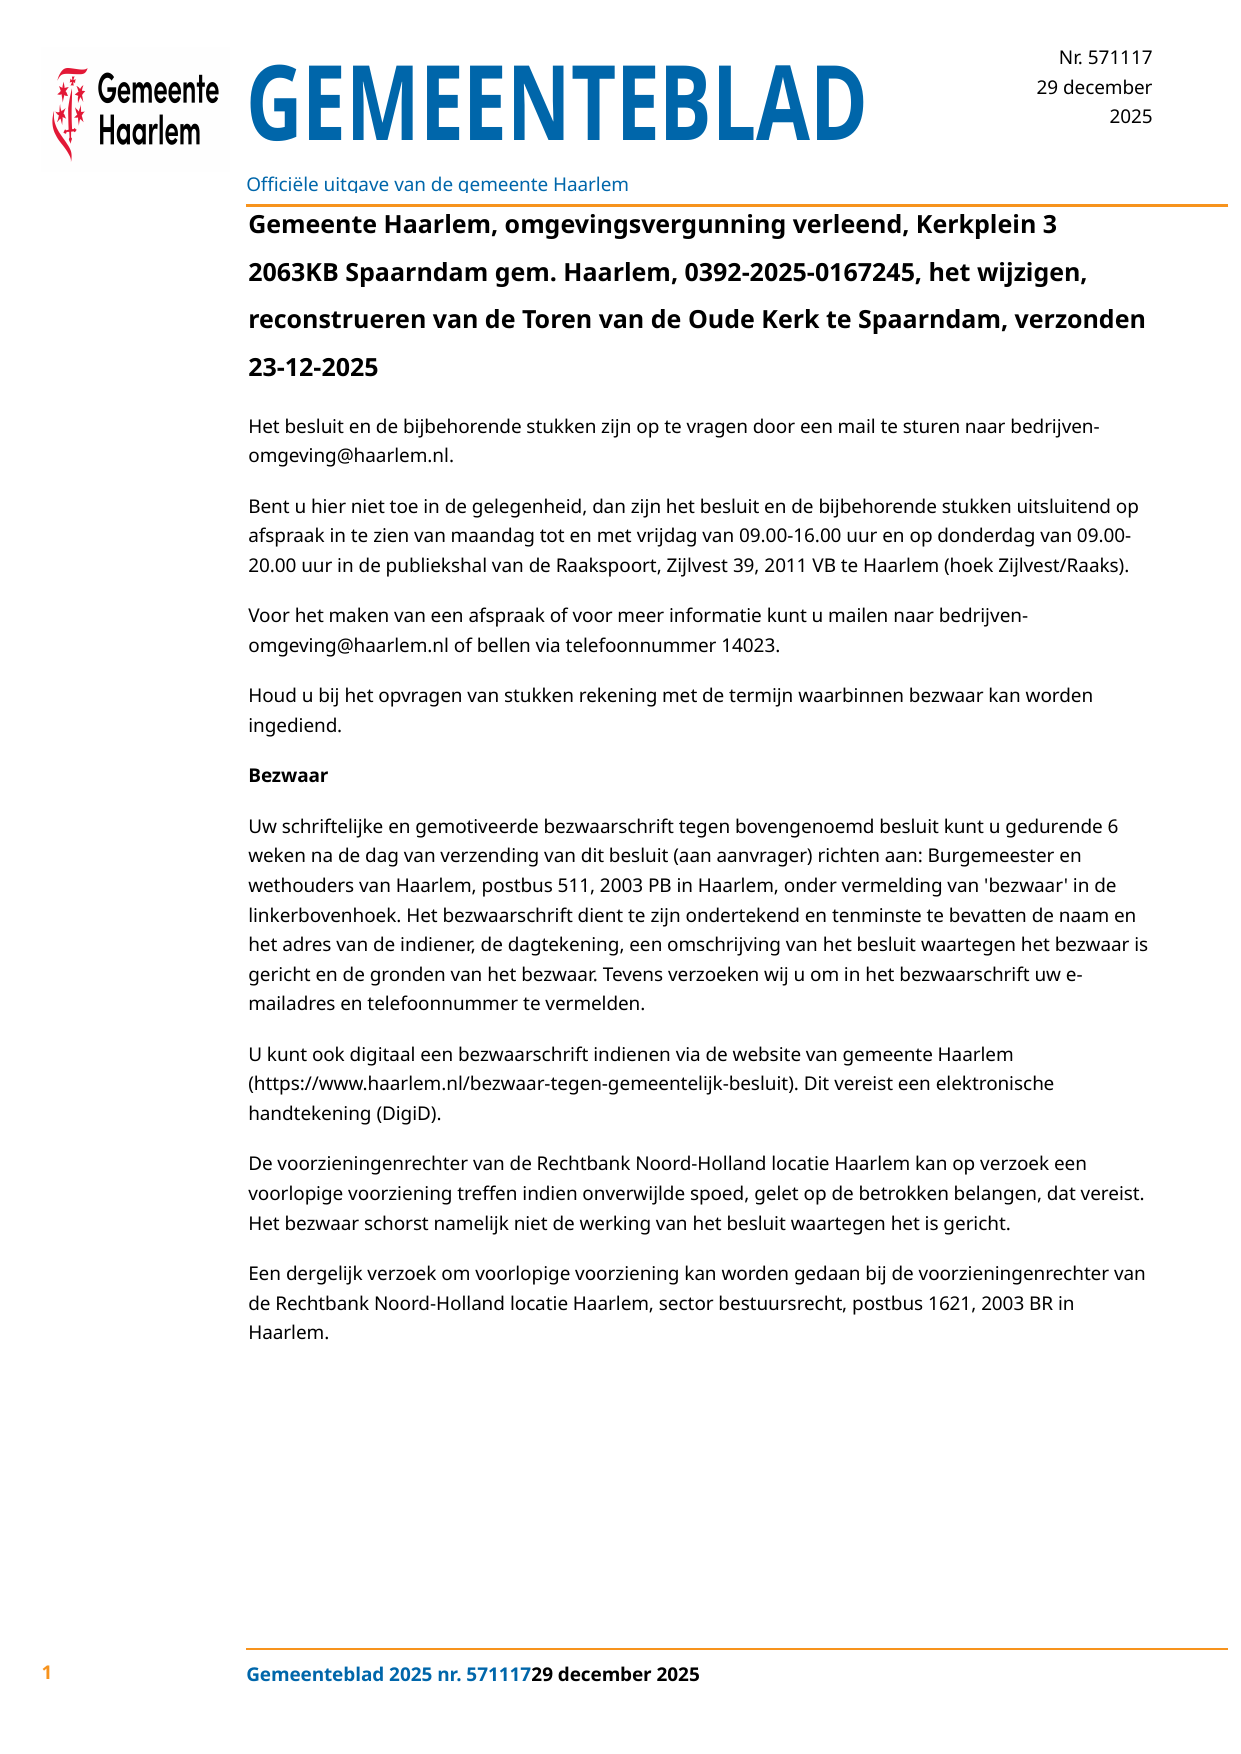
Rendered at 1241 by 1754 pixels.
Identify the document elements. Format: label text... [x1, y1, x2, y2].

text Gemeente Haarlem, omgevingsvergunning verleend, Kerkplein 3 2063KB Spaarndam gem. Haarlem, 0392-2025-0167245, het wijzigen, reconstrueren van de Toren van de Oude Kerk te Spaarndam, verzonden 23-12-2025 [248, 207, 1152, 384]
text Een dergelijk verzoek om voorlopige voorziening kan worden gedaan bij de voorzieningenrechter van de Rechtbank Noord-Holland locatie Haarlem, sector bestuursrecht, postbus 1621, 2003 BR in Haarlem. [248, 1260, 1152, 1345]
picture [41, 47, 231, 172]
text Het besluit en de bijbehorende stukken zijn op te vragen door een mail te sturen naar bedrijven-omgeving@haarlem.nl. [248, 413, 1152, 468]
text Bezwaar [248, 763, 1152, 788]
text U kunt ook digitaal een bezwaarschrift indienen via de website van gemeente Haarlem (https://www.haarlem.nl/bezwaar-tegen-gemeentelijk-besluit). Dit vereist een elektronische handtekening (DigiD). [248, 1041, 1152, 1126]
text Houd u bij het opvragen van stukken rekening met de termijn waarbinnen bezwaar kan worden ingediend. [248, 683, 1152, 738]
text Voor het maken van een afspraak of voor meer informatie kunt u mailen naar bedrijven-omgeving@haarlem.nl of bellen via telefoonnummer 14023. [248, 603, 1152, 658]
text Bent u hier niet toe in de gelegenheid, dan zijn het besluit en de bijbehorende stukken uitsluitend op afspraak in te zien van maandag tot en met vrijdag van 09.00-16.00 uur en op donderdag van 09.00-20.00 uur in de publiekshal van de Raakspoort, Zijlvest 39, 2011 VB te Haarlem (hoek Zijlvest/Raaks). [248, 493, 1152, 578]
text De voorzieningenrechter van de Rechtbank Noord-Holland locatie Haarlem kan op verzoek een voorlopige voorziening treffen indien onverwijlde spoed, gelet op de betrokken belangen, dat vereist. Het bezwaar schorst namelijk niet de werking van het besluit waartegen het is gericht. [248, 1151, 1152, 1236]
text Uw schriftelijke en gemotiveerde bezwaarschrift tegen bovengenoemd besluit kunt u gedurende 6 weken na de dag van verzending van dit besluit (aan aanvrager) richten aan: Burgemeester en wethouders van Haarlem, postbus 511, 2003 PB in Haarlem, onder vermelding van 'bezwaar' in de linkerbovenhoek. Het bezwaarschrift dient te zijn ondertekend en tenminste te bevatten de naam en het adres van de indiener, de dagtekening, een omschrijving van het besluit waartegen het bezwaar is gericht en de gronden van het bezwaar. Tevens verzoeken wij u om in het bezwaarschrift uw e-mailadres en telefoonnummer te vermelden. [248, 813, 1152, 1016]
